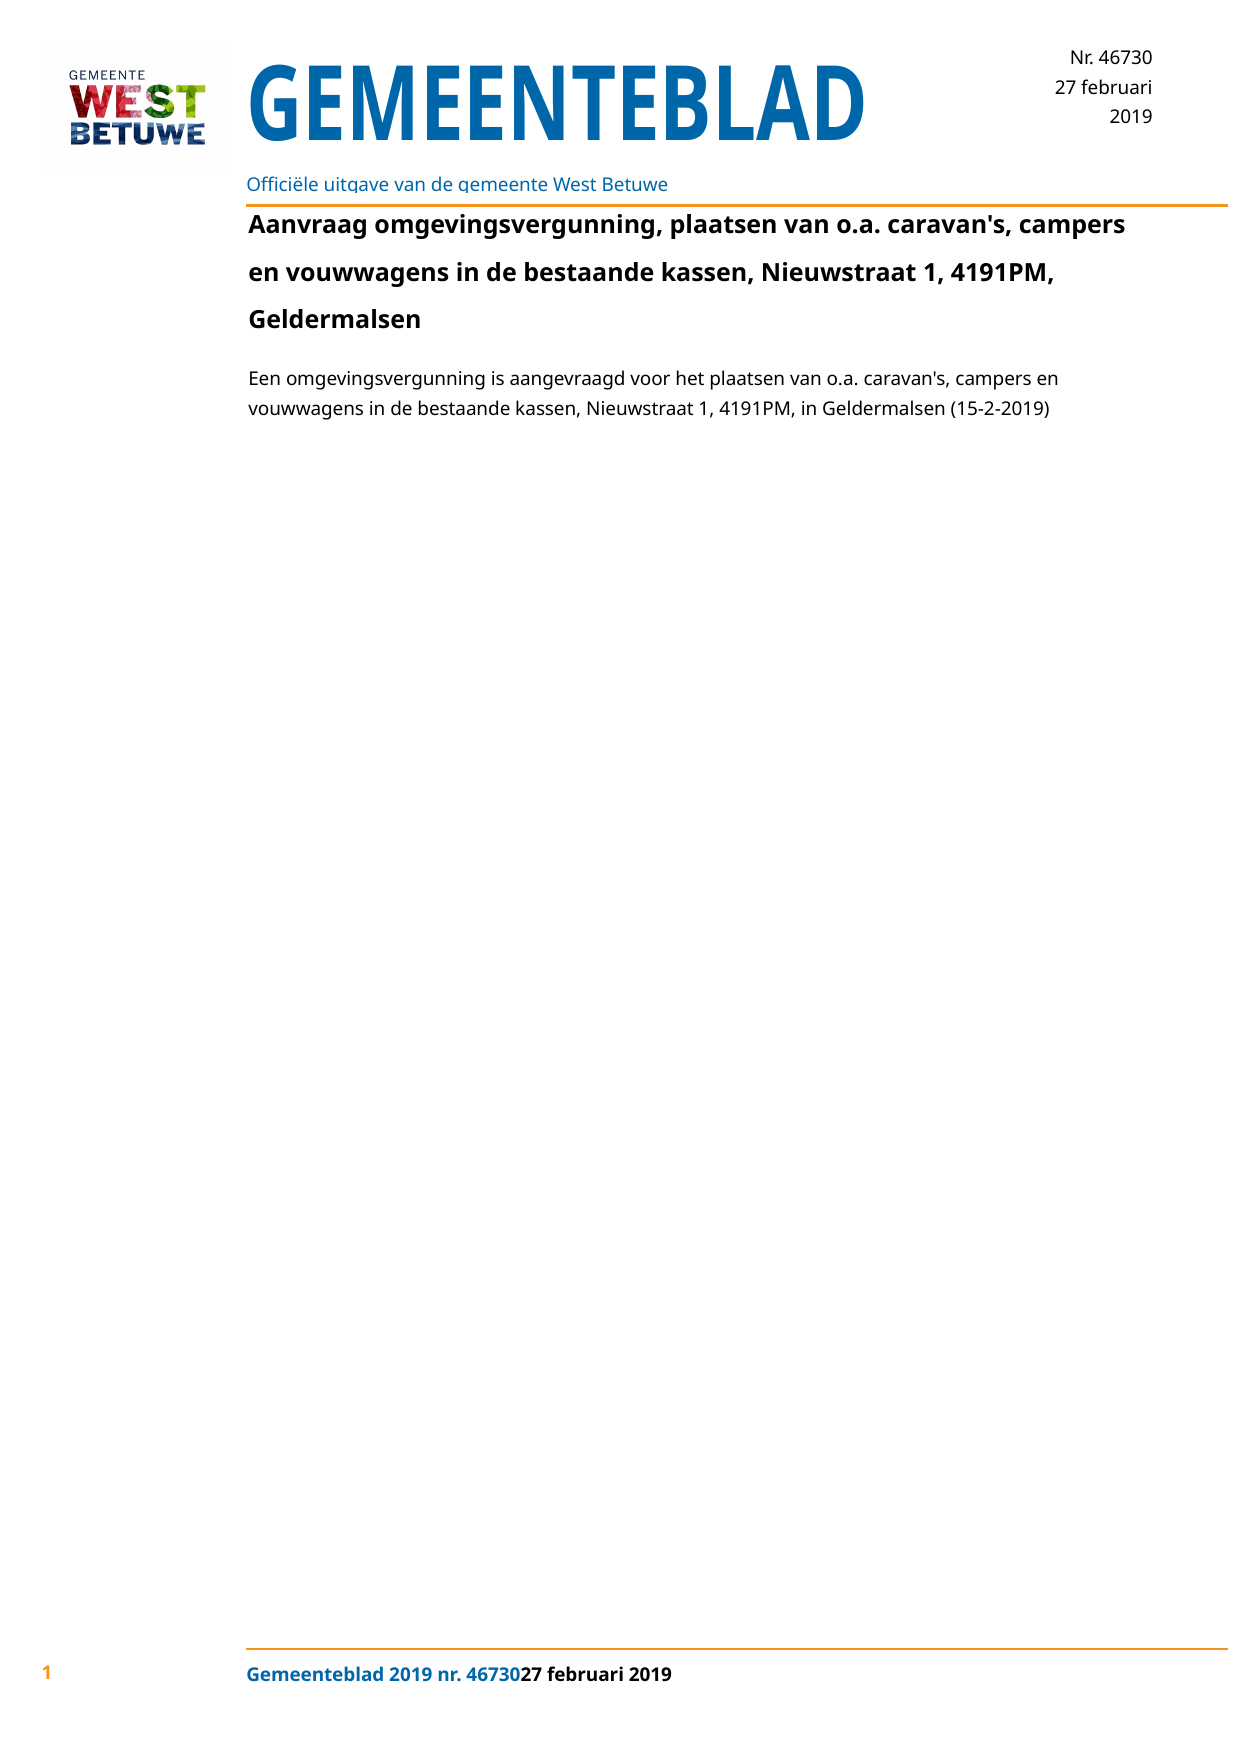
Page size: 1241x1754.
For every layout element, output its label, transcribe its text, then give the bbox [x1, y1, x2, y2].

text Een omgevingsvergunning is aangevraagd voor het plaatsen van o.a. caravan's, campers en vouwwagens in de bestaande kassen, Nieuwstraat 1, 4191PM, in Geldermalsen (15-2-2019) [248, 366, 1152, 421]
picture [41, 47, 231, 172]
text Aanvraag omgevingsvergunning, plaatsen van o.a. caravan's, campers en vouwwagens in de bestaande kassen, Nieuwstraat 1, 4191PM, Geldermalsen [248, 207, 1152, 336]
